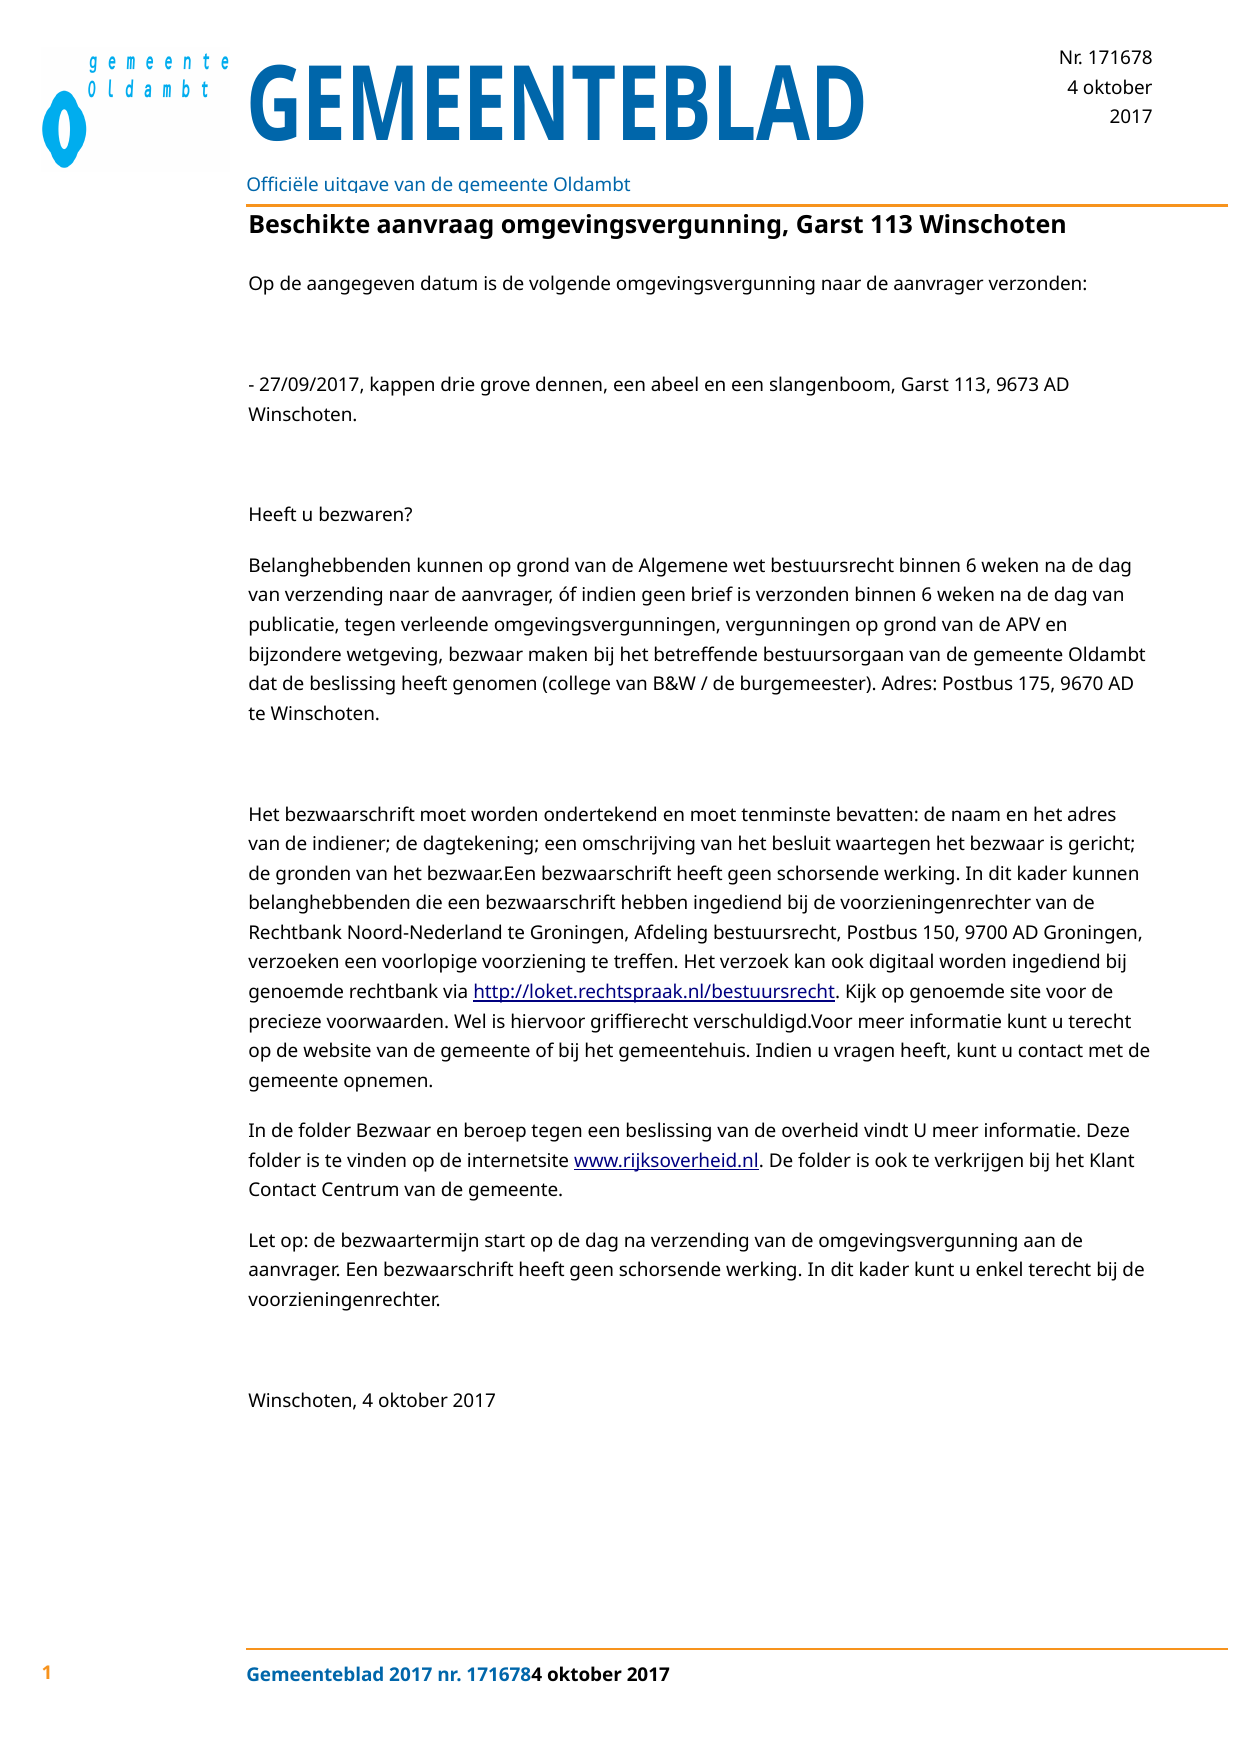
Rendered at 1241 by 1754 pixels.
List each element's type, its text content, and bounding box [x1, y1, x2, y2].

text - 27/09/2017, kappen drie grove dennen, een abeel en een slangenboom, Garst 113, 9673 AD Winschoten. [248, 371, 1152, 426]
text Op de aangegeven datum is de volgende omgevingsvergunning naar de aanvrager verzonden: [248, 270, 1152, 296]
text Let op: de bezwaartermijn start op de dag na verzending van de omgevingsvergunning aan de aanvrager. Een bezwaarschrift heeft geen schorsende werking. In dit kader kunt u enkel terecht bij de voorzieningenrechter. [248, 1227, 1152, 1312]
text Beschikte aanvraag omgevingsvergunning, Garst 113 Winschoten [248, 207, 1152, 241]
text Winschoten, 4 oktober 2017 [248, 1387, 1152, 1413]
text Heeft u bezwaren? [248, 502, 1152, 527]
text Het bezwaarschrift moet worden ondertekend en moet tenminste bevatten: de naam en het adres van de indiener; de dagtekening; een omschrijving van het besluit waartegen het bezwaar is gericht; de gronden van het bezwaar.Een bezwaarschrift heeft geen schorsende werking. In dit kader kunnen belanghebbenden die een bezwaarschrift hebben ingediend bij de voorzieningenrechter van de Rechtbank Noord-Nederland te Groningen, Afdeling bestuursrecht, Postbus 150, 9700 AD Groningen, verzoeken een voorlopige voorziening te treffen. Het verzoek kan ook digitaal worden ingediend bij genoemde rechtbank via http://loket.rechtspraak.nl/bestuursrecht. Kijk op genoemde site voor de precieze voorwaarden. Wel is hiervoor griffierecht verschuldigd.Voor meer informatie kunt u terecht op de website van de gemeente of bij het gemeentehuis. Indien u vragen heeft, kunt u contact met de gemeente opnemen. [248, 801, 1152, 1093]
text In de folder Bezwaar en beroep tegen een beslissing van de overheid vindt U meer informatie. Deze folder is te vinden op de internetsite www.rijksoverheid.nl. De folder is ook te verkrijgen bij het Klant Contact Centrum van de gemeente. [248, 1117, 1152, 1202]
picture [41, 47, 231, 172]
text Belanghebbenden kunnen op grond van de Algemene wet bestuursrecht binnen 6 weken na de dag van verzending naar de aanvrager, óf indien geen brief is verzonden binnen 6 weken na de dag van publicatie, tegen verleende omgevingsvergunningen, vergunningen op grond van de APV en bijzondere wetgeving, bezwaar maken bij het betreffende bestuursorgaan van de gemeente Oldambt dat de beslissing heeft genomen (college van B&W / de burgemeester). Adres: Postbus 175, 9670 AD te Winschoten. [248, 552, 1152, 726]
